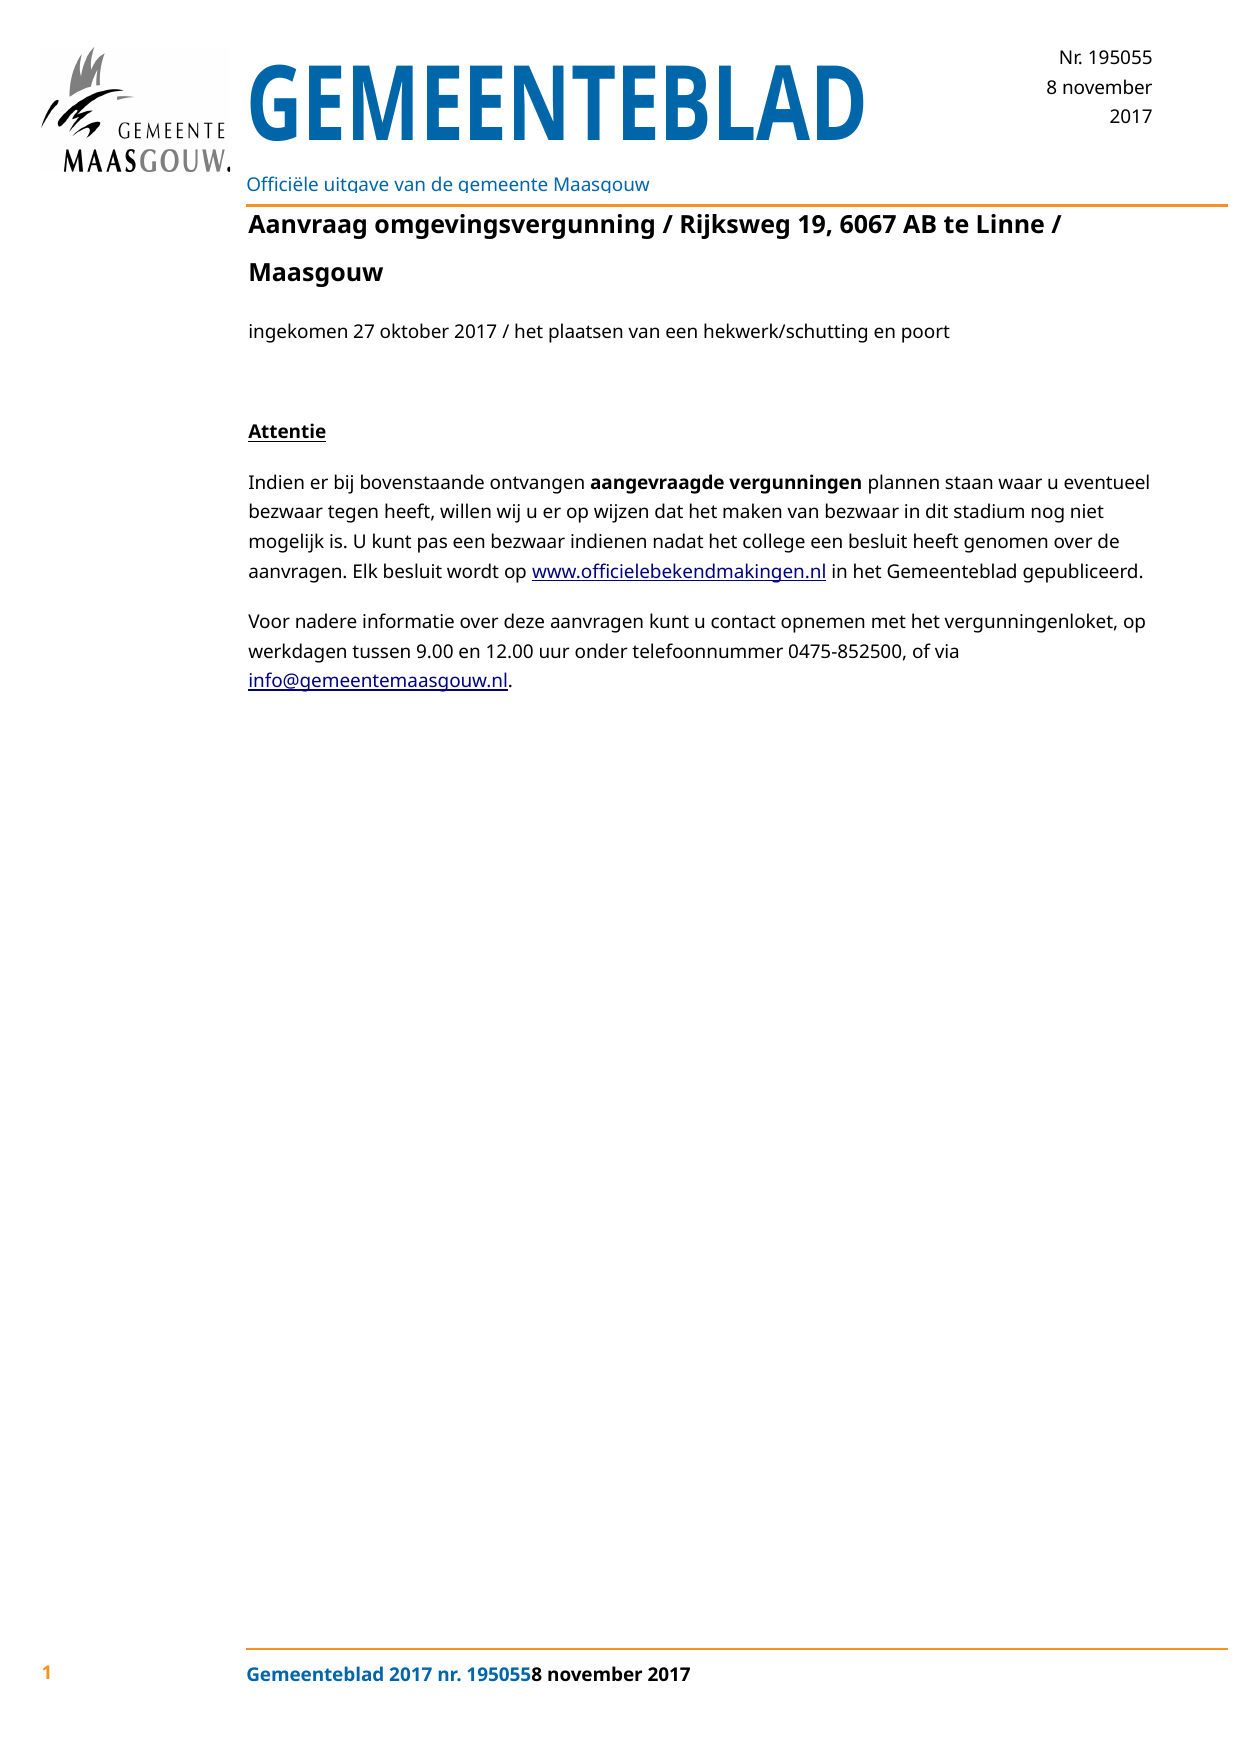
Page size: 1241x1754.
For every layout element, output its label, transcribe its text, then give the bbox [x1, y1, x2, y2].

text ingekomen 27 oktober 2017 / het plaatsen van een hekwerk/schutting en poort [248, 318, 1152, 344]
text Voor nadere informatie over deze aanvragen kunt u contact opnemen met het vergunningenloket, op werkdagen tussen 9.00 en 12.00 uur onder telefoonnummer 0475-852500, of via info@gemeentemaasgouw.nl. [248, 608, 1152, 693]
picture [41, 47, 231, 172]
text Indien er bij bovenstaande ontvangen aangevraagde vergunningen plannen staan waar u eventueel bezwaar tegen heeft, willen wij u er op wijzen dat het maken van bezwaar in dit stadium nog niet mogelijk is. U kunt pas een bezwaar indienen nadat het college een besluit heeft genomen over de aanvragen. Elk besluit wordt op www.officielebekendmakingen.nl in het Gemeenteblad gepubliceerd. [248, 469, 1152, 584]
text Aanvraag omgevingsvergunning / Rijksweg 19, 6067 AB te Linne / Maasgouw [248, 207, 1152, 288]
text Attentie [248, 419, 1152, 444]
